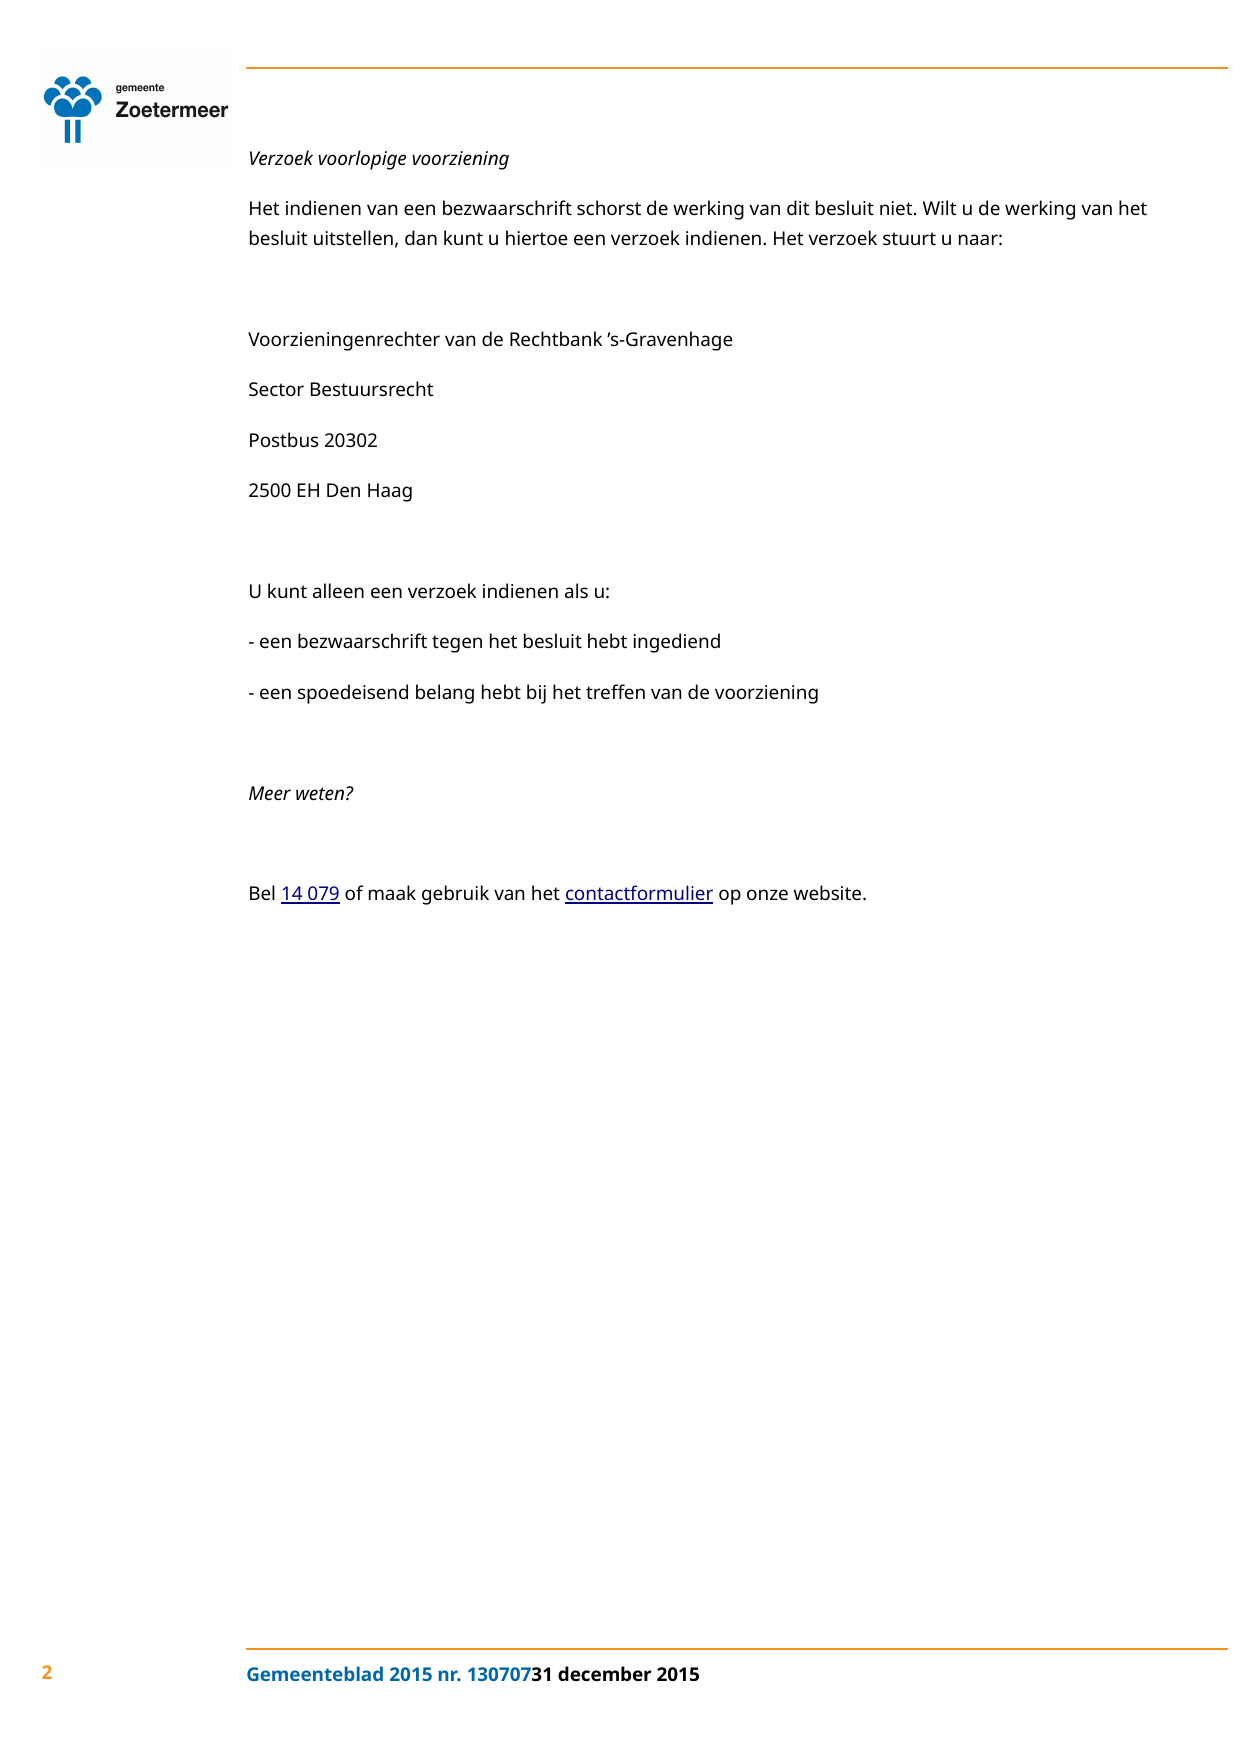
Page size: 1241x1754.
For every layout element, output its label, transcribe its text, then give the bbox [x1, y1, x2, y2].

text Voorzieningenrechter van de Rechtbank ’s-Gravenhage [248, 326, 1152, 352]
text Bel 14 079 of maak gebruik van het contactformulier op onze website. [248, 881, 1152, 906]
text - een bezwaarschrift tegen het besluit hebt ingediend [248, 628, 1152, 654]
text U kunt alleen een verzoek indienen als u: [248, 578, 1152, 604]
text Postbus 20302 [248, 427, 1152, 453]
text Sector Bestuursrecht [248, 376, 1152, 402]
text Verzoek voorlopige voorziening [248, 145, 1152, 171]
text Meer weten? [248, 780, 1152, 806]
text Het indienen van een bezwaarschrift schorst de werking van dit besluit niet. Wilt u de werking van het besluit uitstellen, dan kunt u hiertoe een verzoek indienen. Het verzoek stuurt u naar: [248, 196, 1152, 251]
text 2500 EH Den Haag [248, 477, 1152, 503]
picture [41, 47, 231, 172]
text - een spoedeisend belang hebt bij het treffen van de voorziening [248, 679, 1152, 705]
